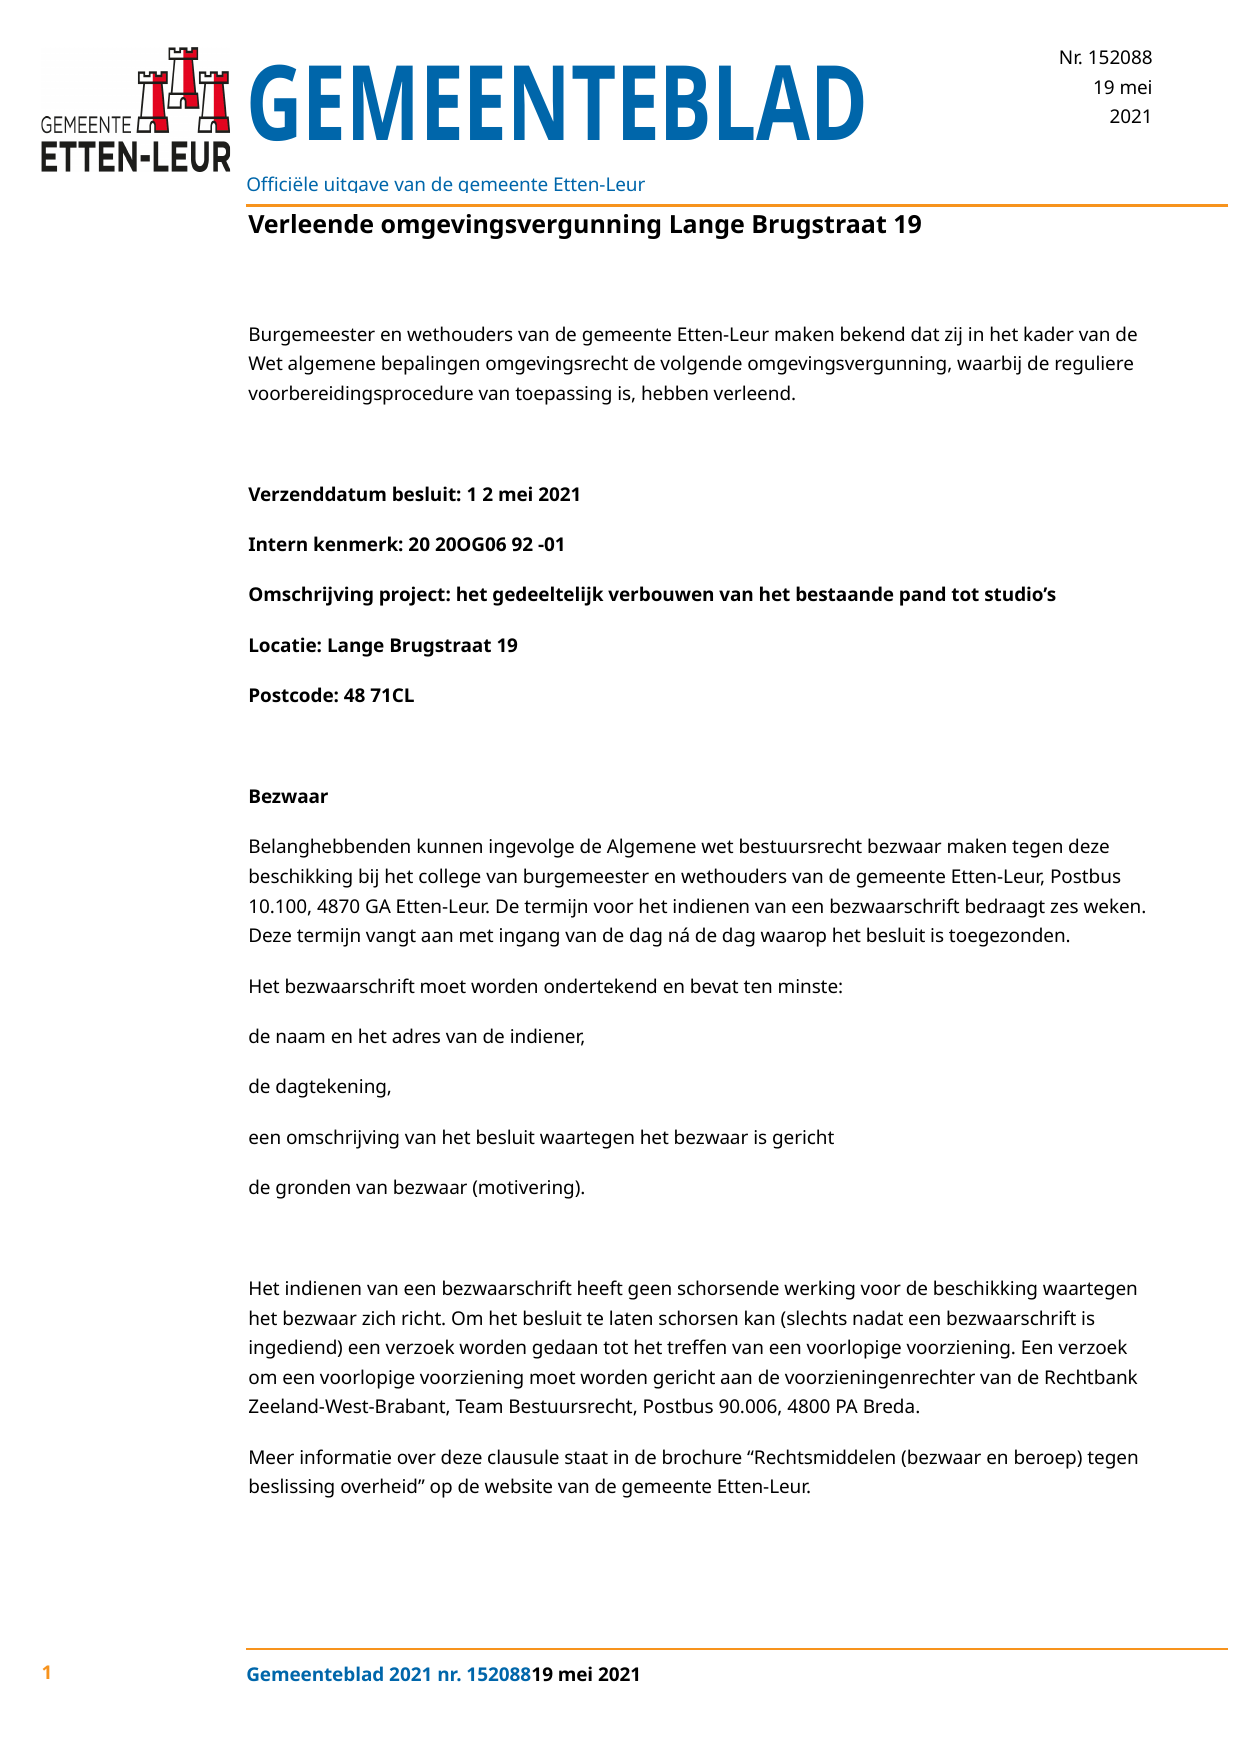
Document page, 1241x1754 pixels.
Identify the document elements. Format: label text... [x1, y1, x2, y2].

text Omschrijving project: het gedeeltelijk verbouwen van het bestaande pand tot studio’s [248, 582, 1152, 607]
text Verzenddatum besluit: 1 2 mei 2021 [248, 481, 1152, 506]
text de naam en het adres van de indiener, [248, 1023, 1152, 1049]
text Verleende omgevingsvergunning Lange Brugstraat 19 [248, 207, 1152, 241]
text Het indienen van een bezwaarschrift heeft geen schorsende werking voor de beschikking waartegen het bezwaar zich richt. Om het besluit te laten schorsen kan (slechts nadat een bezwaarschrift is ingediend) een verzoek worden gedaan tot het treffen van een voorlopige voorziening. Een verzoek om een voorlopige voorziening moet worden gericht aan de voorzieningenrechter van de Rechtbank Zeeland-West-Brabant, Team Bestuursrecht, Postbus 90.006, 4800 PA Breda. [248, 1275, 1152, 1419]
text Locatie: Lange Brugstraat 19 [248, 632, 1152, 658]
text Intern kenmerk: 20 20OG06 92 -01 [248, 531, 1152, 557]
text Burgemeester en wethouders van de gemeente Etten-Leur maken bekend dat zij in het kader van de Wet algemene bepalingen omgevingsrecht de volgende omgevingsvergunning, waarbij de reguliere voorbereidingsprocedure van toepassing is, hebben verleend. [248, 321, 1152, 406]
text een omschrijving van het besluit waartegen het bezwaar is gericht [248, 1124, 1152, 1150]
text Belanghebbenden kunnen ingevolge de Algemene wet bestuursrecht bezwaar maken tegen deze beschikking bij het college van burgemeester en wethouders van de gemeente Etten-Leur, Postbus 10.100, 4870 GA Etten-Leur. De termijn voor het indienen van een bezwaarschrift bedraagt zes weken. Deze termijn vangt aan met ingang van de dag ná de dag waarop het besluit is toegezonden. [248, 834, 1152, 948]
text de gronden van bezwaar (motivering). [248, 1174, 1152, 1200]
text Meer informatie over deze clausule staat in de brochure “Rechtsmiddelen (bezwaar en beroep) tegen beslissing overheid” op de website van de gemeente Etten-Leur. [248, 1444, 1152, 1499]
text Bezwaar [248, 783, 1152, 809]
text de dagtekening, [248, 1074, 1152, 1099]
text Het bezwaarschrift moet worden ondertekend en bevat ten minste: [248, 973, 1152, 998]
picture [41, 47, 231, 172]
text Postcode: 48 71CL [248, 682, 1152, 708]
